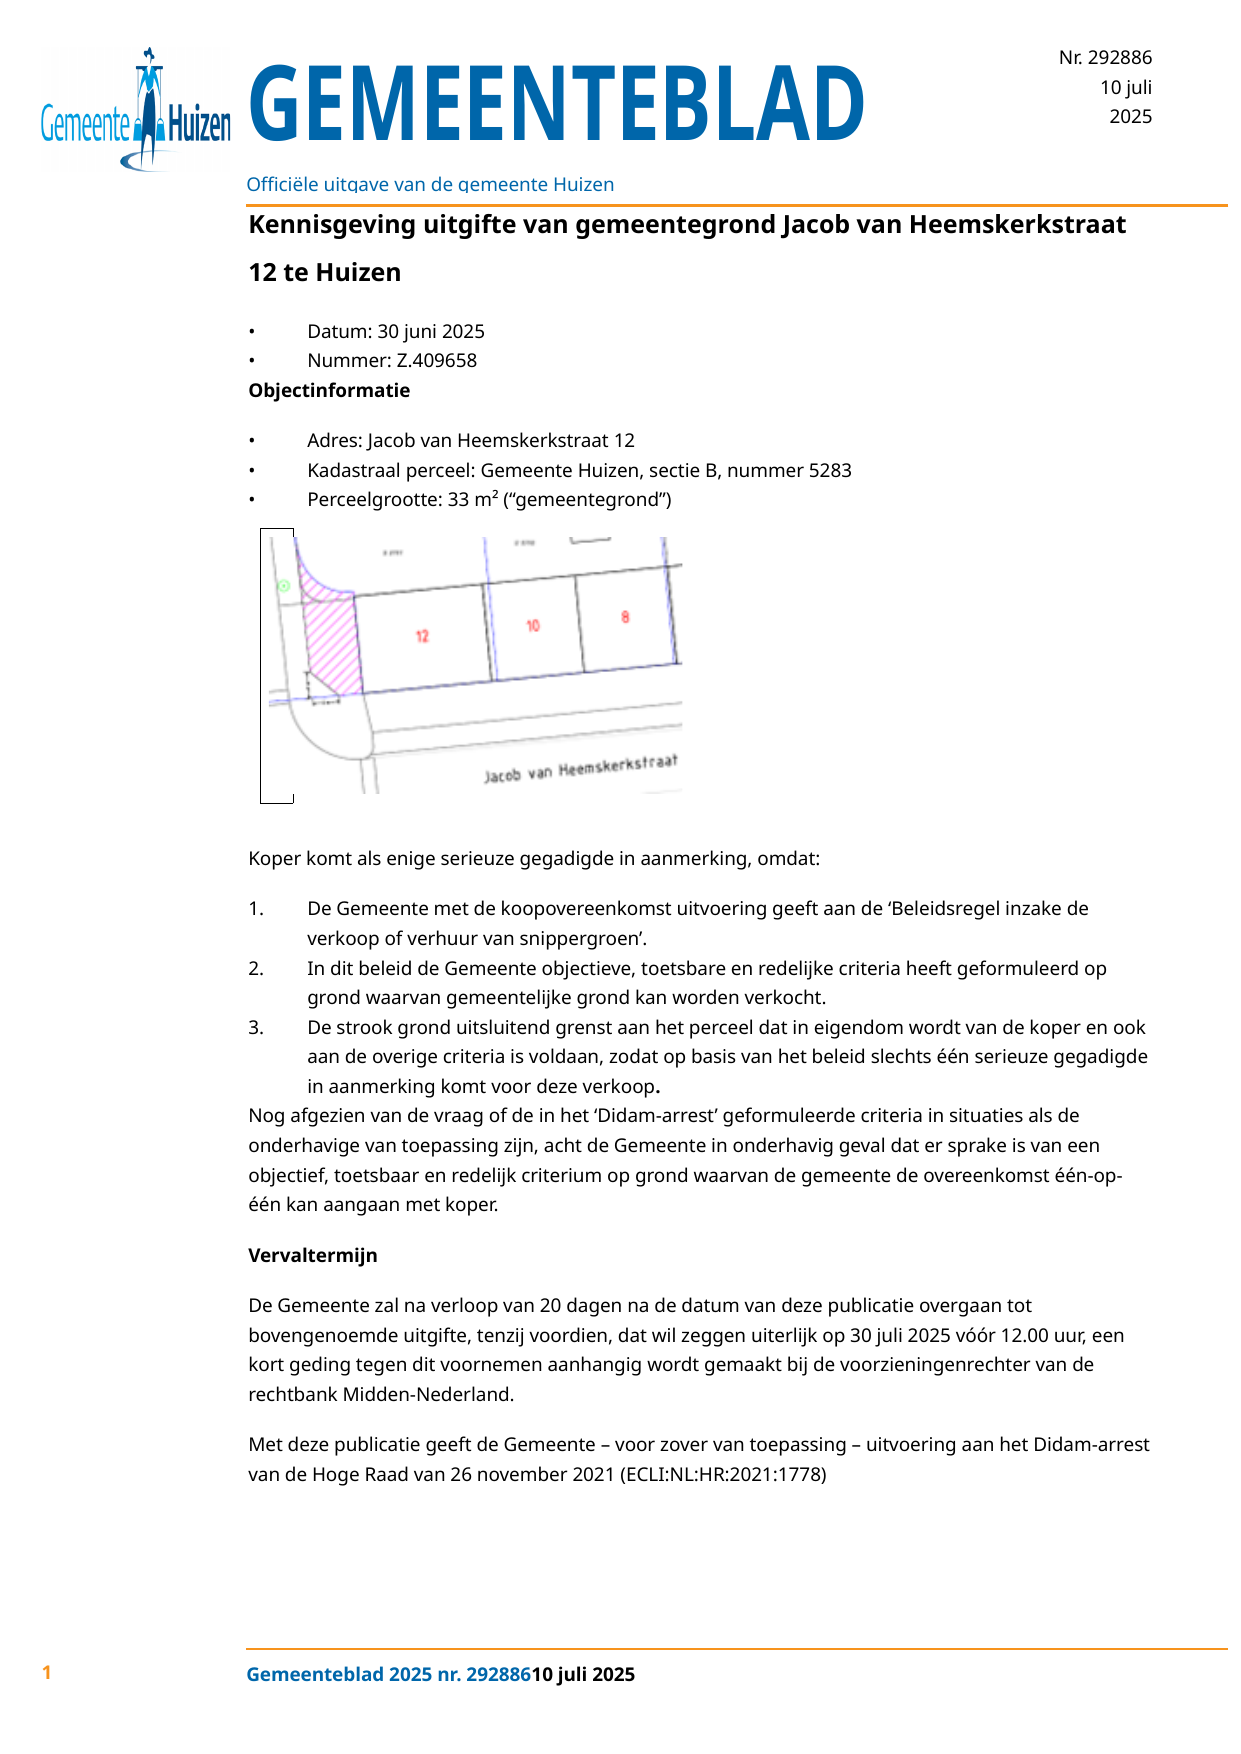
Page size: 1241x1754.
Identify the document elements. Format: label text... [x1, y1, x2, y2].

text Met deze publicatie geeft de Gemeente – voor zover van toepassing – uitvoering aan het Didam-arrest van de Hoge Raad van 26 november 2021 (ECLI:NL:HR:2021:1778) [248, 1431, 1152, 1487]
list De strook grond uitsluitend grenst aan het perceel dat in eigendom wordt van de koper en ook aan de overige criteria is voldaan, zodat op basis van het beleid slechts één serieuze gegadigde in aanmerking komt voor deze verkoop. [248, 1014, 1152, 1099]
list Perceelgrootte: 33 m² (“gemeentegrond”) [248, 487, 1152, 512]
list In dit beleid de Gemeente objectieve, toetsbare en redelijke criteria heeft geformuleerd op grond waarvan gemeentelijke grond kan worden verkocht. [248, 955, 1152, 1010]
list De Gemeente met de koopovereenkomst uitvoering geeft aan de ‘Beleidsregel inzake de verkoop of verhuur van snippergroen’. [248, 896, 1152, 951]
list Datum: 30 juni 2025 [248, 318, 1152, 344]
list Kadastraal perceel: Gemeente Huizen, sectie B, nummer 5283 [248, 457, 1152, 483]
picture [41, 47, 231, 172]
text Nog afgezien van de vraag of de in het ‘Didam-arrest’ geformuleerde criteria in situaties als de onderhavige van toepassing zijn, acht de Gemeente in onderhavig geval dat er sprake is van een objectief, toetsbaar en redelijk criterium op grond waarvan de gemeente de overeenkomst één-op-één kan aangaan met koper. [248, 1103, 1152, 1217]
picture [268, 537, 683, 794]
text Koper komt als enige serieuze gegadigde in aanmerking, omdat: [248, 845, 1152, 871]
text Kennisgeving uitgifte van gemeentegrond Jacob van Heemskerkstraat 12 te Huizen [248, 207, 1152, 288]
list Adres: Jacob van Heemskerkstraat 12 [248, 427, 1152, 453]
text Objectinformatie [248, 377, 1152, 403]
text De Gemeente zal na verloop van 20 dagen na de datum van deze publicatie overgaan tot bovengenoemde uitgifte, tenzij voordien, dat wil zeggen uiterlijk op 30 juli 2025 vóór 12.00 uur, een kort geding tegen dit voornemen aanhangig wordt gemaakt bij de voorzieningenrechter van de rechtbank Midden-Nederland. [248, 1292, 1152, 1407]
text Vervaltermijn [248, 1242, 1152, 1267]
list Nummer: Z.409658 [248, 347, 1152, 373]
